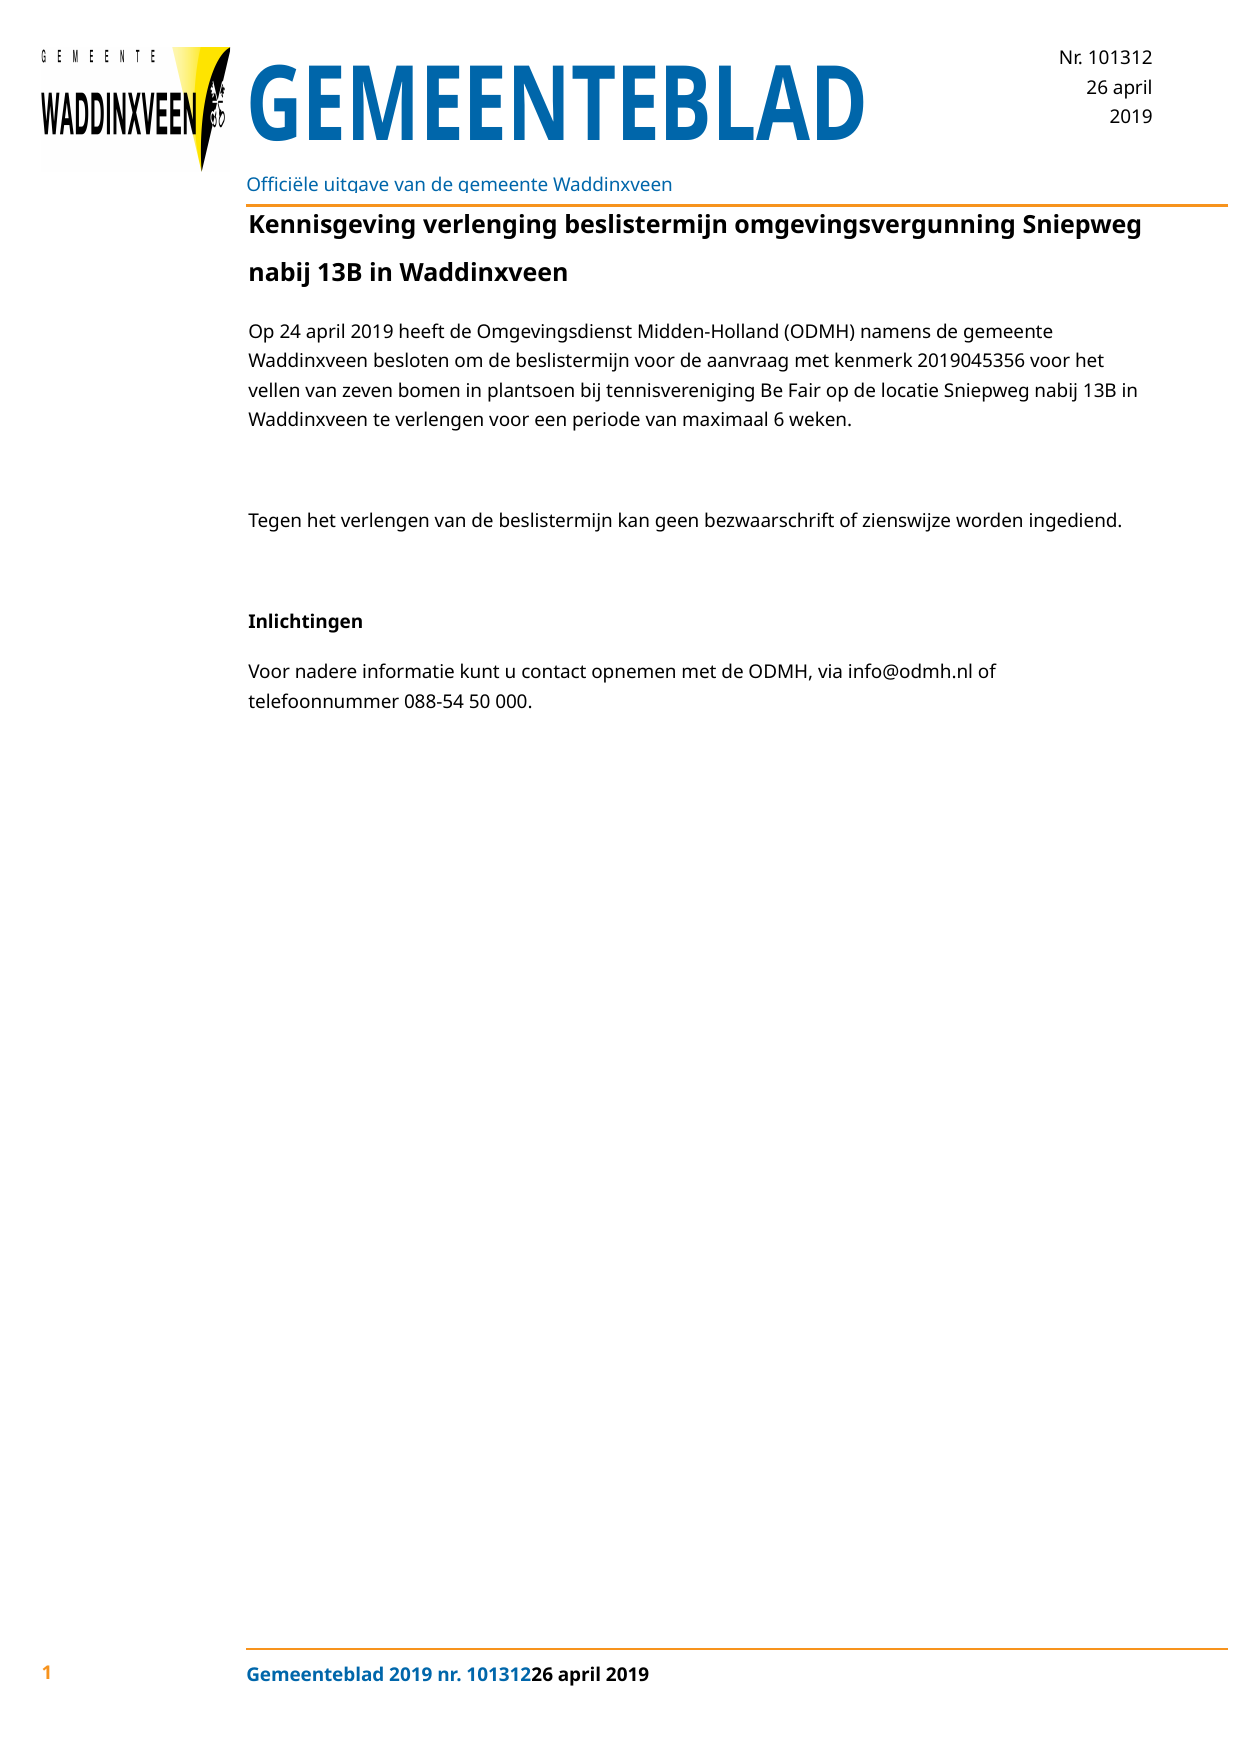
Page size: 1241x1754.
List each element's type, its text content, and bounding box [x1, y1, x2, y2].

text Op 24 april 2019 heeft de Omgevingsdienst Midden-Holland (ODMH) namens de gemeente Waddinxveen besloten om de beslistermijn voor de aanvraag met kenmerk 2019045356 voor het vellen van zeven bomen in plantsoen bij tennisvereniging Be Fair op de locatie Sniepweg nabij 13B in Waddinxveen te verlengen voor een periode van maximaal 6 weken. [248, 318, 1152, 432]
picture [41, 47, 231, 172]
text Inlichtingen [248, 608, 1152, 634]
text Voor nadere informatie kunt u contact opnemen met de ODMH, via info@odmh.nl of telefoonnummer 088-54 50 000. [248, 659, 1152, 714]
text Kennisgeving verlenging beslistermijn omgevingsvergunning Sniepweg nabij 13B in Waddinxveen [248, 207, 1152, 288]
text Tegen het verlengen van de beslistermijn kan geen bezwaarschrift of zienswijze worden ingediend. [248, 507, 1152, 533]
